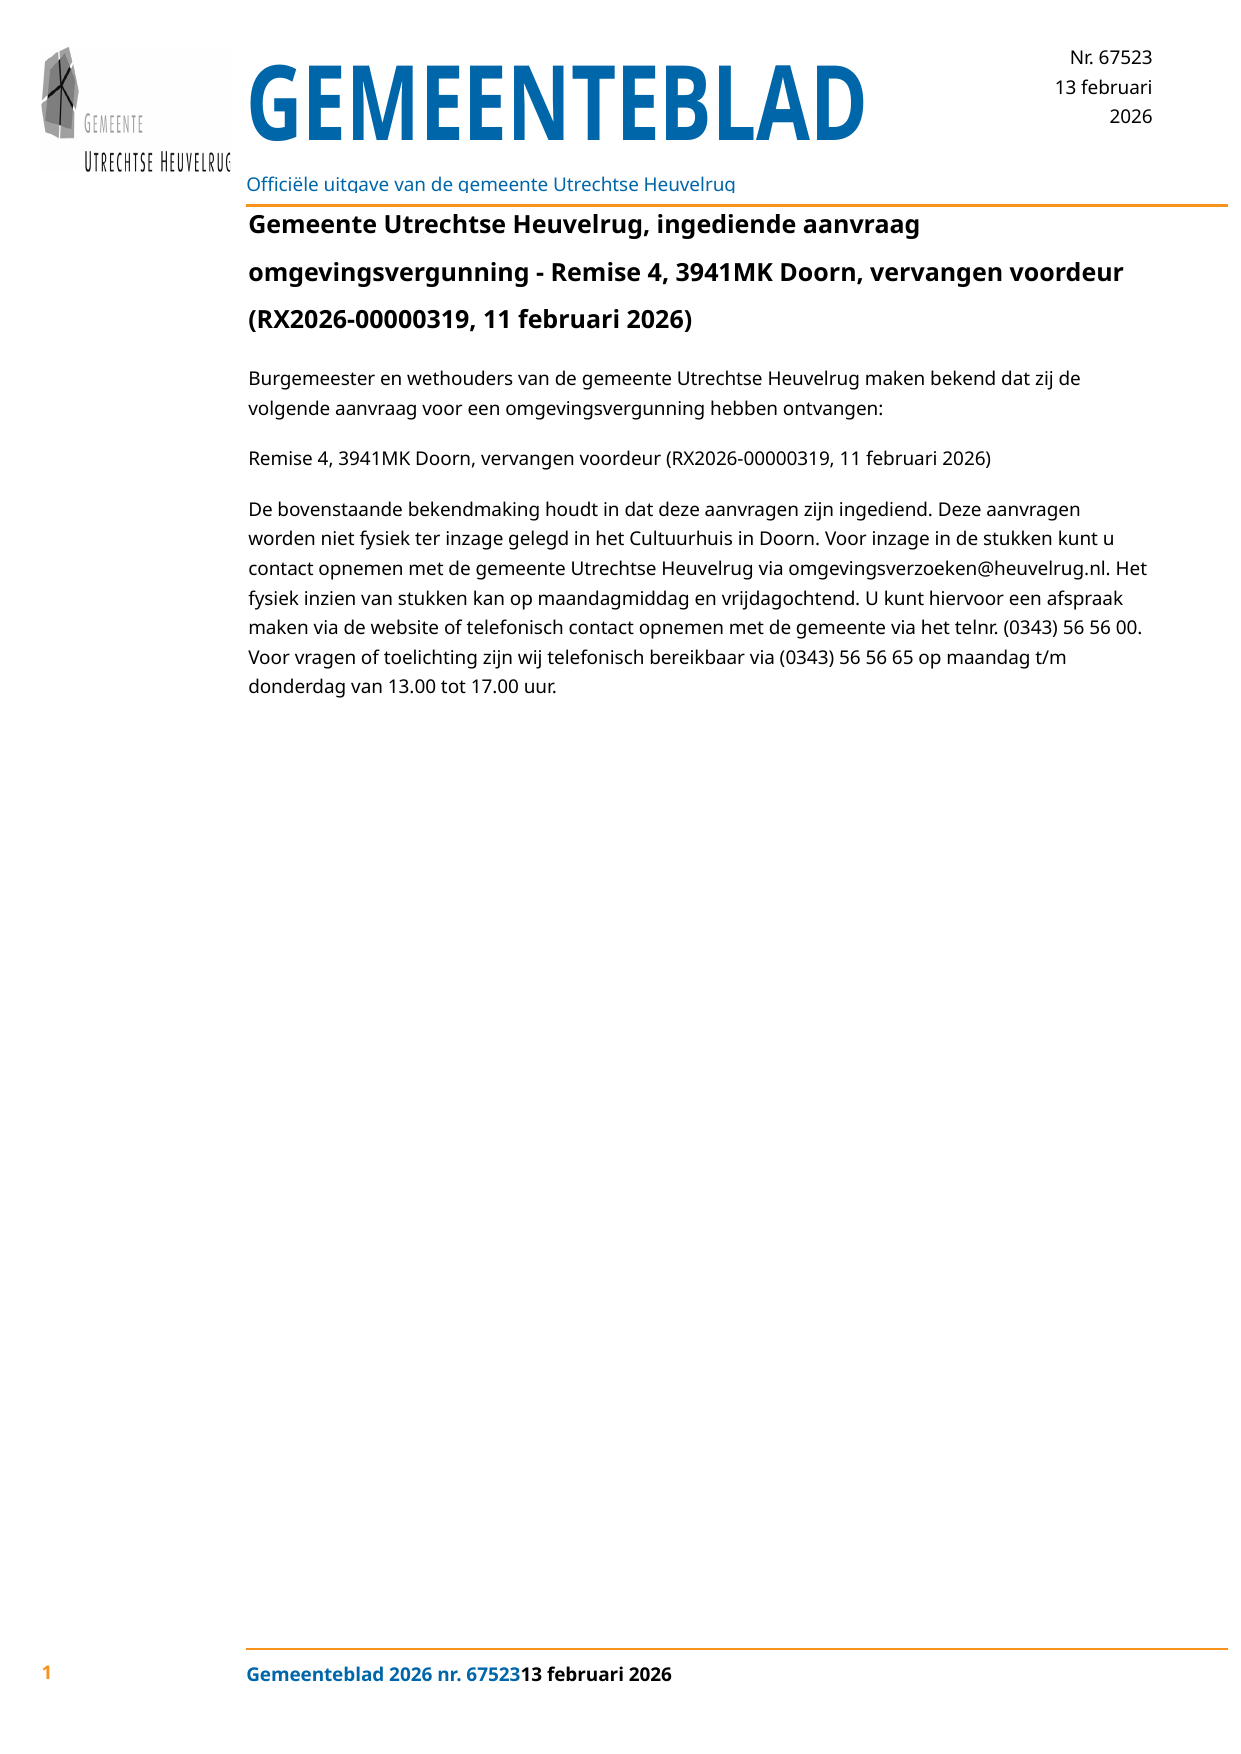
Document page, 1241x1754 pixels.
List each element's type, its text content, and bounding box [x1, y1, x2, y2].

text Remise 4, 3941MK Doorn, vervangen voordeur (RX2026-00000319, 11 februari 2026) [248, 446, 1152, 471]
text Burgemeester en wethouders van de gemeente Utrechtse Heuvelrug maken bekend dat zij de volgende aanvraag voor een omgevingsvergunning hebben ontvangen: [248, 366, 1152, 421]
picture [41, 47, 231, 172]
text De bovenstaande bekendmaking houdt in dat deze aanvragen zijn ingediend. Deze aanvragen worden niet fysiek ter inzage gelegd in het Cultuurhuis in Doorn. Voor inzage in de stukken kunt u contact opnemen met de gemeente Utrechtse Heuvelrug via omgevingsverzoeken@heuvelrug.nl. Het fysiek inzien van stukken kan op maandagmiddag en vrijdagochtend. U kunt hiervoor een afspraak maken via de website of telefonisch contact opnemen met de gemeente via het telnr. (0343) 56 56 00. Voor vragen of toelichting zijn wij telefonisch bereikbaar via (0343) 56 56 65 op maandag t/m donderdag van 13.00 tot 17.00 uur. [248, 496, 1152, 699]
text Gemeente Utrechtse Heuvelrug, ingediende aanvraag omgevingsvergunning - Remise 4, 3941MK Doorn, vervangen voordeur (RX2026-00000319, 11 februari 2026) [248, 207, 1152, 336]
